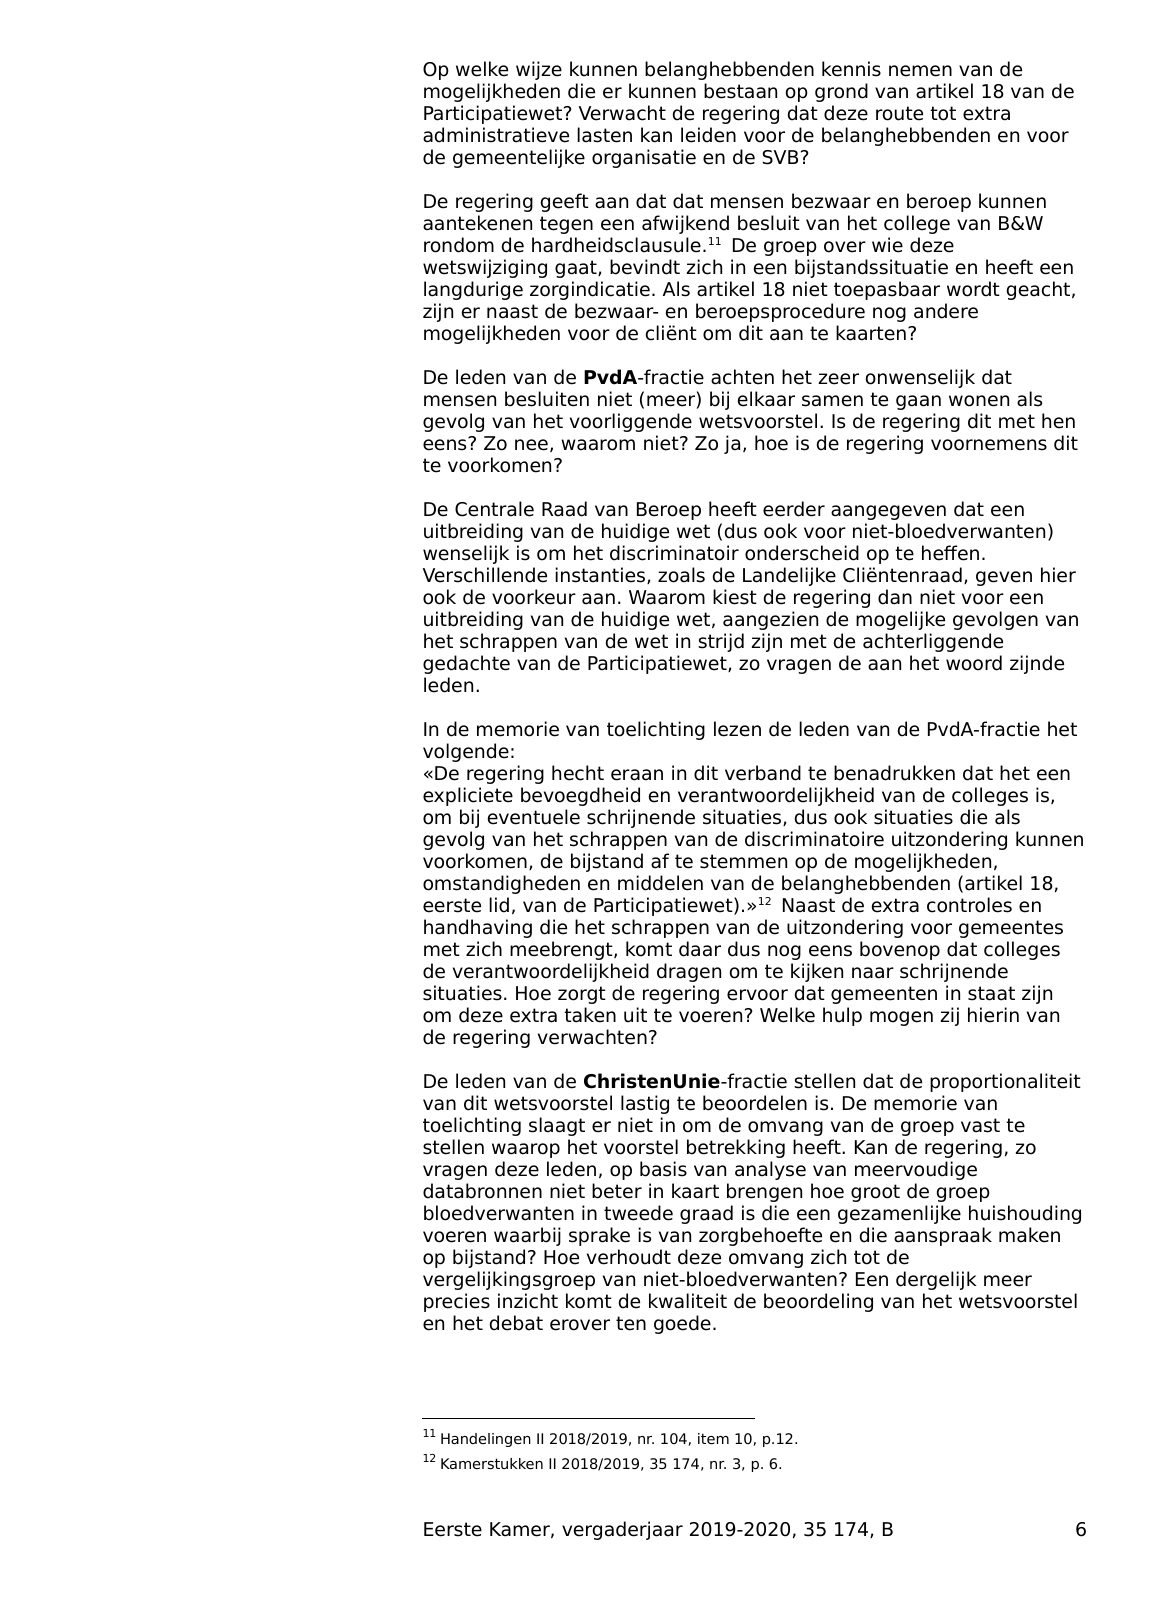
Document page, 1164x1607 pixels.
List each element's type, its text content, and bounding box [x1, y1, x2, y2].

text De leden van de ChristenUnie-fractie stellen dat de proportionaliteit van dit wetsvoorstel lastig te beoordelen is. De memorie van toelichting slaagt er niet in om de omvang van de groep vast te stellen waarop het voorstel betrekking heeft. Kan de regering, zo vragen deze leden, op basis van analyse van meervoudige databronnen niet beter in kaart brengen hoe groot de groep bloedverwanten in tweede graad is die een gezamenlijke huishouding voeren waarbij sprake is van zorgbehoefte en die aanspraak maken op bijstand? Hoe verhoudt deze omvang zich tot de vergelijkingsgroep van niet-bloedverwanten? Een dergelijk meer precies inzicht komt de kwaliteit de beoordeling van het wetsvoorstel en het debat erover ten goede. [422, 1071, 1087, 1335]
text Kamerstukken II 2018/2019, 35 174, nr. 3, p. 6. [422, 1452, 1087, 1474]
text «De regering hecht eraan in dit verband te benadrukken dat het een expliciete bevoegdheid en verantwoordelijkheid van de colleges is, om bij eventuele schrijnende situaties, dus ook situaties die als gevolg van het schrappen van de discriminatoire uitzondering kunnen voorkomen, de bijstand af te stemmen op de mogelijkheden, omstandigheden en middelen van de belanghebbenden (artikel 18, eerste lid, van de Participatiewet).» Naast de extra controles en handhaving die het schrappen van de uitzondering voor gemeentes met zich meebrengt, komt daar dus nog eens bovenop dat colleges de verantwoordelijkheid dragen om te kijken naar schrijnende situaties. Hoe zorgt de regering ervoor dat gemeenten in staat zijn om deze extra taken uit te voeren? Welke hulp mogen zij hierin van de regering verwachten? [422, 763, 1087, 1049]
text De regering geeft aan dat dat mensen bezwaar en beroep kunnen aantekenen tegen een afwijkend besluit van het college van B&W rondom de hardheidsclausule. De groep over wie deze wetswijziging gaat, bevindt zich in een bijstandssituatie en heeft een langdurige zorgindicatie. Als artikel 18 niet toepasbaar wordt geacht, zijn er naast de bezwaar- en beroepsprocedure nog andere mogelijkheden voor de cliënt om dit aan te kaarten? [422, 191, 1087, 345]
text Op welke wijze kunnen belanghebbenden kennis nemen van de mogelijkheden die er kunnen bestaan op grond van artikel 18 van de Participatiewet? Verwacht de regering dat deze route tot extra administratieve lasten kan leiden voor de belanghebbenden en voor de gemeentelijke organisatie en de SVB? [422, 59, 1087, 169]
text In de memorie van toelichting lezen de leden van de PvdA-fractie het volgende: [422, 719, 1087, 763]
text De Centrale Raad van Beroep heeft eerder aangegeven dat een uitbreiding van de huidige wet (dus ook voor niet-bloedverwanten) wenselijk is om het discriminatoir onderscheid op te heffen. Verschillende instanties, zoals de Landelijke Cliëntenraad, geven hier ook de voorkeur aan. Waarom kiest de regering dan niet voor een uitbreiding van de huidige wet, aangezien de mogelijke gevolgen van het schrappen van de wet in strijd zijn met de achterliggende gedachte van de Participatiewet, zo vragen de aan het woord zijnde leden. [422, 499, 1087, 697]
text De leden van de PvdA-fractie achten het zeer onwenselijk dat mensen besluiten niet (meer) bij elkaar samen te gaan wonen als gevolg van het voorliggende wetsvoorstel. Is de regering dit met hen eens? Zo nee, waarom niet? Zo ja, hoe is de regering voornemens dit te voorkomen? [422, 367, 1087, 477]
text Handelingen II 2018/2019, nr. 104, item 10, p.12. [422, 1427, 1087, 1449]
